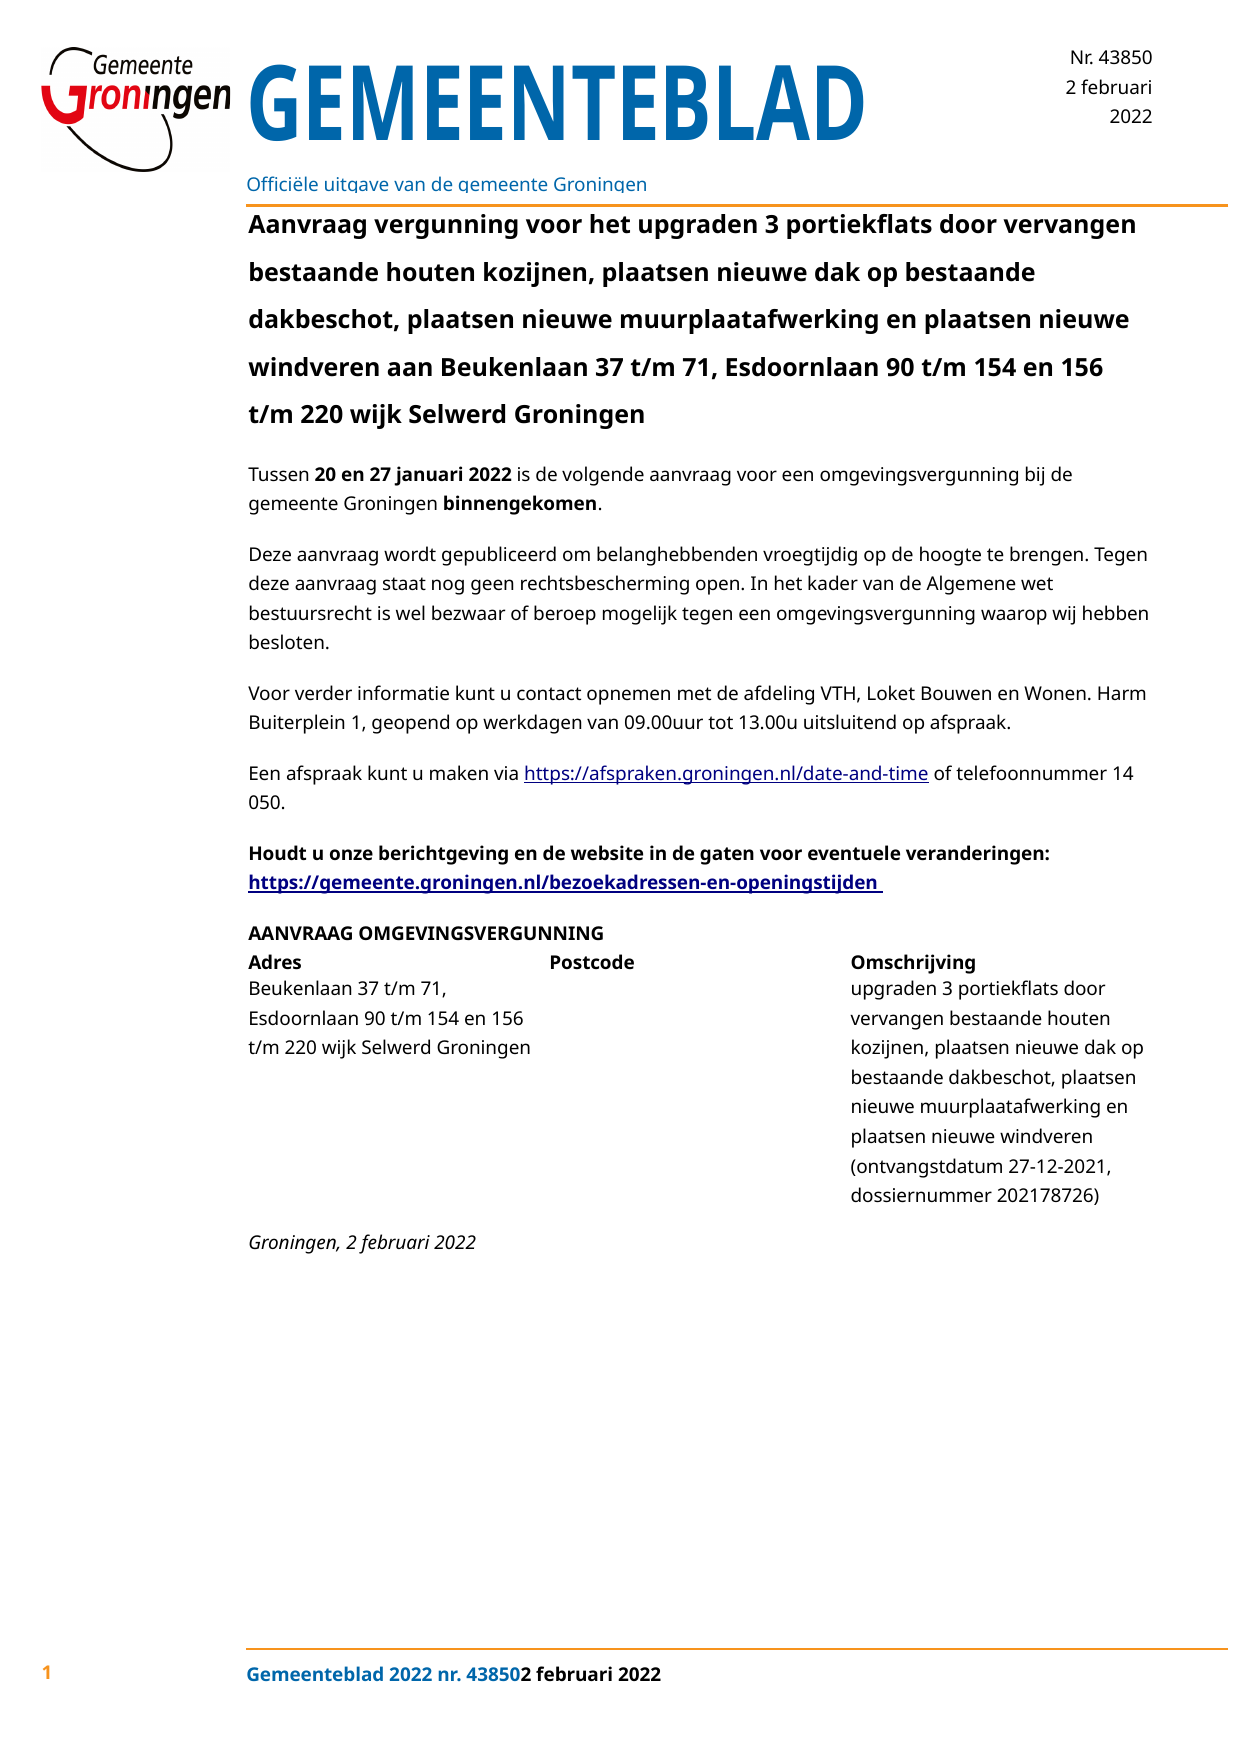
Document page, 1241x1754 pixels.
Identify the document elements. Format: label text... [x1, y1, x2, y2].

text AANVRAAG OMGEVINGSVERGUNNING [248, 920, 1152, 946]
picture [41, 47, 231, 172]
table_header Omschrijving [850, 950, 1152, 975]
text Voor verder informatie kunt u contact opnemen met de afdeling VTH, Loket Bouwen en Wonen. Harm Buiterplein 1, geopend op werkdagen van 09.00uur tot 13.00u uitsluitend op afspraak. [248, 680, 1152, 735]
table_cell [549, 975, 850, 1208]
text Een afspraak kunt u maken via https://afspraken.groningen.nl/date-and-time of telefoonnummer 14 050. [248, 760, 1152, 815]
text Houdt u onze berichtgeving en de website in de gaten voor eventuele veranderingen: https://gemeente.groningen.nl/bezoekadressen-en-openingstijden [248, 840, 1152, 895]
text Groningen, 2 februari 2022 [248, 1229, 1152, 1255]
text Deze aanvraag wordt gepubliceerd om belanghebbenden vroegtijdig op de hoogte te brengen. Tegen deze aanvraag staat nog geen rechtsbescherming open. In het kader van de Algemene wet bestuursrecht is wel bezwaar of beroep mogelijk tegen een omgevingsvergunning waarop wij hebben besloten. [248, 541, 1152, 655]
table_header Postcode [549, 950, 850, 975]
text Aanvraag vergunning voor het upgraden 3 portiekflats door vervangen bestaande houten kozijnen, plaatsen nieuwe dak op bestaande dakbeschot, plaatsen nieuwe muurplaatafwerking en plaatsen nieuwe windveren aan Beukenlaan 37 t/m 71, Esdoornlaan 90 t/m 154 en 156 t/m 220 wijk Selwerd Groningen [248, 207, 1152, 431]
table_cell Beukenlaan 37 t/m 71, Esdoornlaan 90 t/m 154 en 156 t/m 220 wijk Selwerd Groningen [248, 975, 549, 1208]
text Tussen 20 en 27 januari 2022 is de volgende aanvraag voor een omgevingsvergunning bij de gemeente Groningen binnengekomen. [248, 461, 1152, 516]
table_cell upgraden 3 portiekflats door vervangen bestaande houten kozijnen, plaatsen nieuwe dak op bestaande dakbeschot, plaatsen nieuwe muurplaatafwerking en plaatsen nieuwe windveren (ontvangstdatum 27-12-2021, dossiernummer 202178726) [850, 975, 1152, 1208]
table_header Adres [248, 950, 549, 975]
